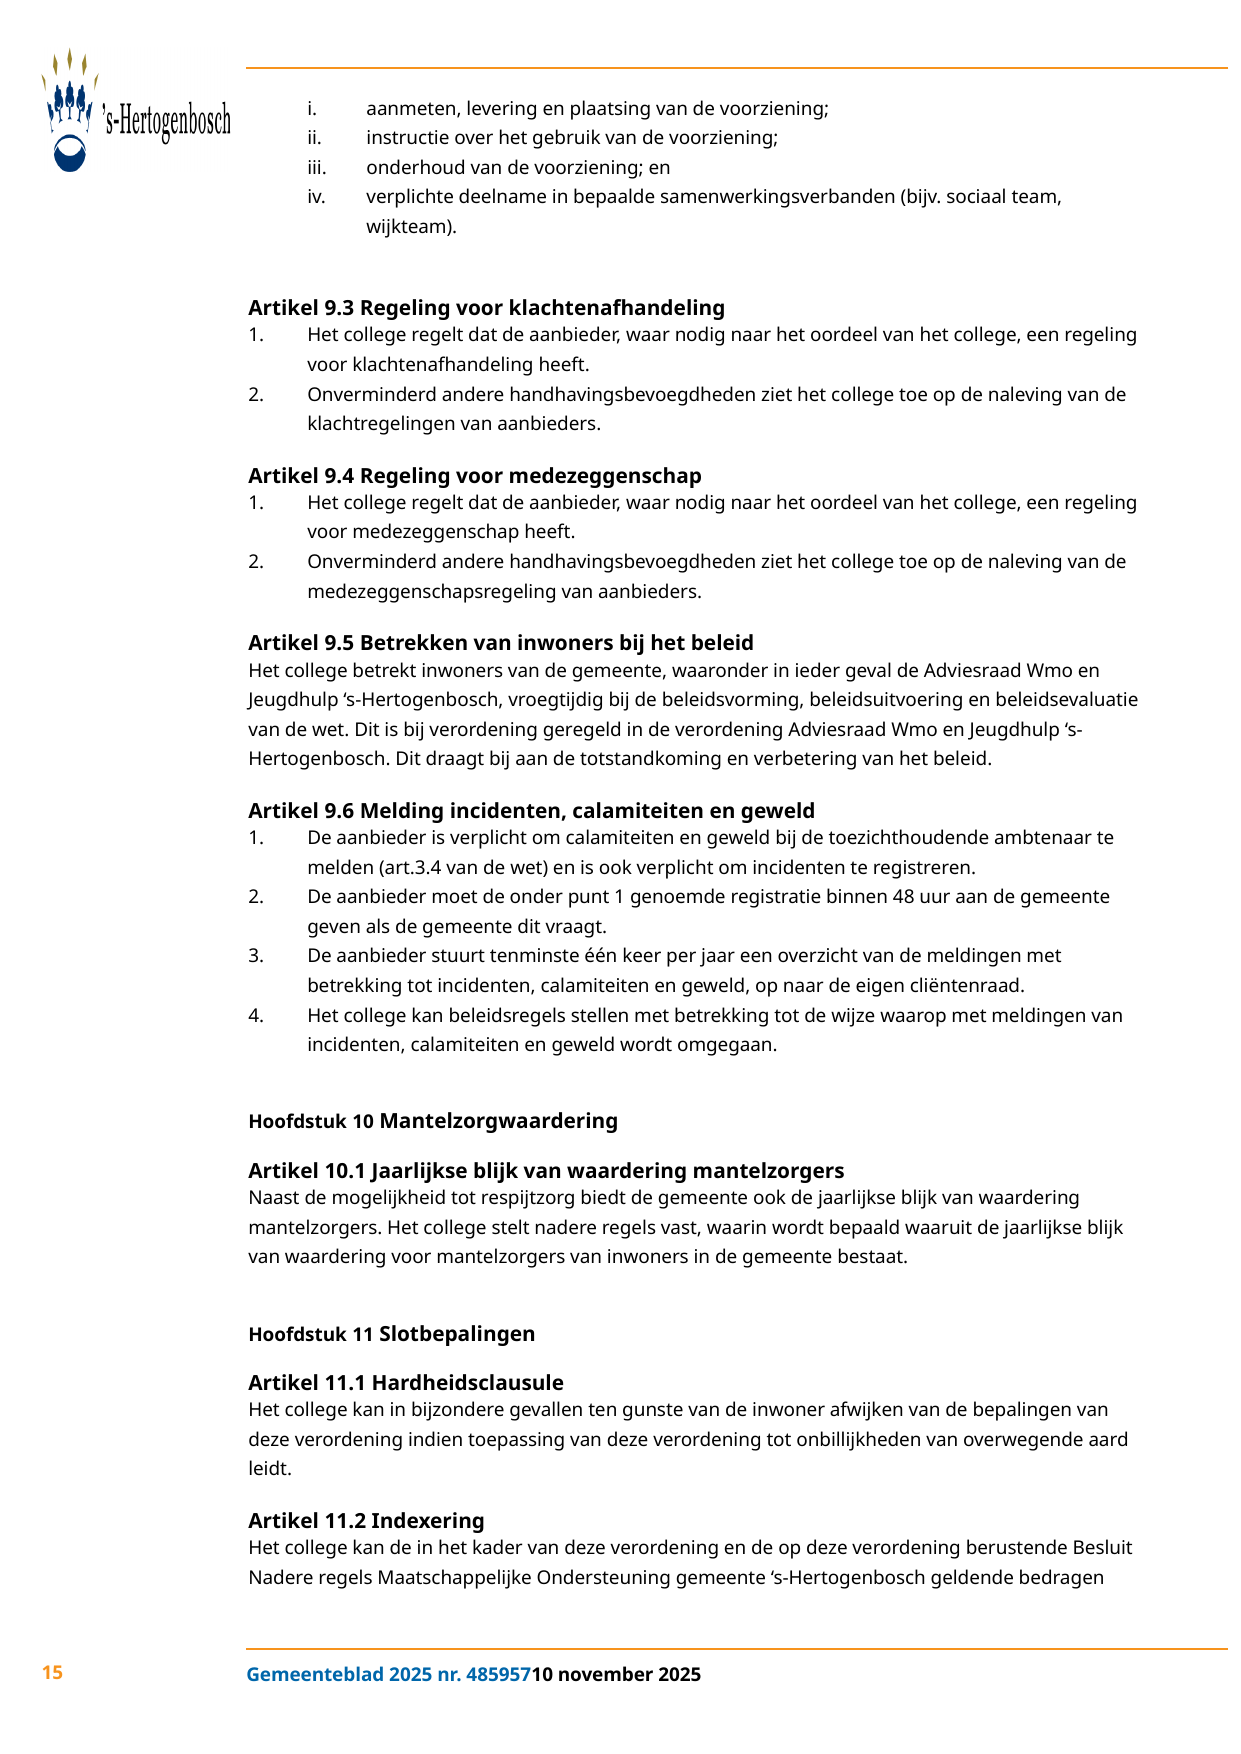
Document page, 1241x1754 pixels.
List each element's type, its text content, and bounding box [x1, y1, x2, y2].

text Artikel 10.1 Jaarlijkse blijk van waardering mantelzorgers [248, 1156, 1152, 1184]
text Artikel 9.4 Regeling voor medezeggenschap [248, 461, 1152, 489]
text Het college kan de in het kader van deze verordening en de op deze verordening berustende Besluit Nadere regels Maatschappelijke Ondersteuning gemeente ‘s-Hertogenbosch geldende bedragen [248, 1534, 1152, 1590]
text Hoofdstuk 10 Mantelzorgwaardering [248, 1107, 1152, 1135]
text Artikel 11.2 Indexering [248, 1506, 1152, 1534]
text Artikel 9.5 Betrekken van inwoners bij het beleid [248, 628, 1152, 657]
list aanmeten, levering en plaatsing van de voorziening; [307, 95, 1152, 121]
list Het college kan beleidsregels stellen met betrekking tot de wijze waarop met meldingen van incidenten, calamiteiten en geweld wordt omgegaan. [248, 1002, 1152, 1057]
text Artikel 9.3 Regeling voor klachtenafhandeling [248, 293, 1152, 322]
text Hoofdstuk 11 Slotbepalingen [248, 1319, 1152, 1347]
list instructie over het gebruik van de voorziening; [307, 124, 1152, 150]
list De aanbieder stuurt tenminste één keer per jaar een overzicht van de meldingen met betrekking tot incidenten, calamiteiten en geweld, op naar de eigen cliëntenraad. [248, 943, 1152, 998]
list Onverminderd andere handhavingsbevoegdheden ziet het college toe op de naleving van de klachtregelingen van aanbieders. [248, 381, 1152, 436]
list Onverminderd andere handhavingsbevoegdheden ziet het college toe op de naleving van de medezeggenschapsregeling van aanbieders. [248, 548, 1152, 604]
list De aanbieder is verplicht om calamiteiten en geweld bij de toezichthoudende ambtenaar te melden (art.3.4 van de wet) en is ook verplicht om incidenten te registreren. [248, 824, 1152, 880]
text Naast de mogelijkheid tot respijtzorg biedt de gemeente ook de jaarlijkse blijk van waardering mantelzorgers. Het college stelt nadere regels vast, waarin wordt bepaald waaruit de jaarlijkse blijk van waardering voor mantelzorgers van inwoners in de gemeente bestaat. [248, 1184, 1152, 1269]
list Het college regelt dat de aanbieder, waar nodig naar het oordeel van het college, een regeling voor klachtenafhandeling heeft. [248, 322, 1152, 377]
list Het college regelt dat de aanbieder, waar nodig naar het oordeel van het college, een regeling voor medezeggenschap heeft. [248, 489, 1152, 544]
list De aanbieder moet de onder punt 1 genoemde registratie binnen 48 uur aan de gemeente geven als de gemeente dit vraagt. [248, 883, 1152, 939]
text Het college kan in bijzondere gevallen ten gunste van de inwoner afwijken van de bepalingen van deze verordening indien toepassing van deze verordening tot onbillijkheden van overwegende aard leidt. [248, 1396, 1152, 1481]
list verplichte deelname in bepaalde samenwerkingsverbanden (bijv. sociaal team, wijkteam). [307, 183, 1152, 239]
text Het college betrekt inwoners van de gemeente, waaronder in ieder geval de Adviesraad Wmo en Jeugdhulp ‘s-Hertogenbosch, vroegtijdig bij de beleidsvorming, beleidsuitvoering en beleidsevaluatie van de wet. Dit is bij verordening geregeld in de verordening Adviesraad Wmo en Jeugdhulp ‘s-Hertogenbosch. Dit draagt bij aan de totstandkoming en verbetering van het beleid. [248, 657, 1152, 771]
text Artikel 11.1 Hardheidsclausule [248, 1368, 1152, 1396]
text Artikel 9.6 Melding incidenten, calamiteiten en geweld [248, 796, 1152, 824]
picture [41, 47, 231, 172]
list onderhoud van de voorziening; en [307, 154, 1152, 180]
